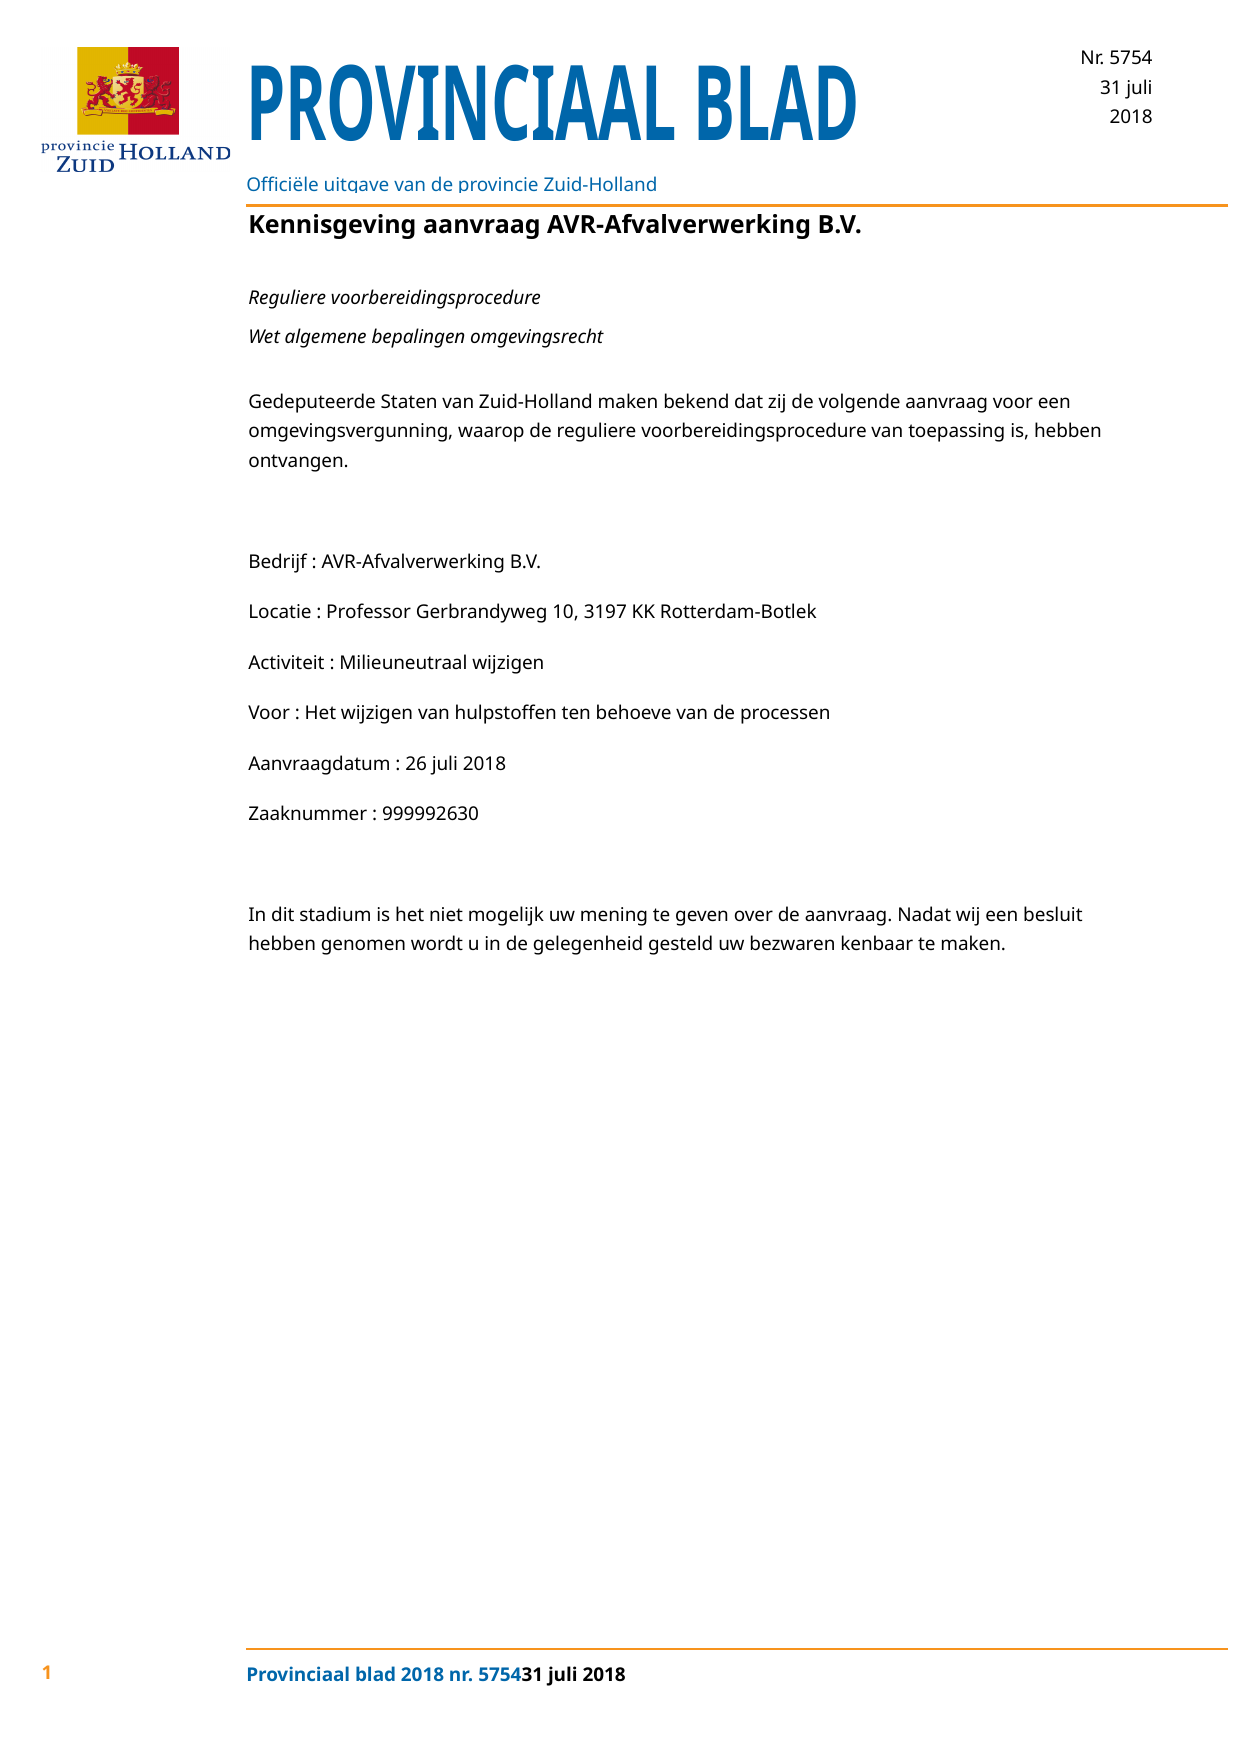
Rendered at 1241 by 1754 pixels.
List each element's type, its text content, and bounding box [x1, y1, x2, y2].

text Gedeputeerde Staten van Zuid-Holland maken bekend dat zij de volgende aanvraag voor een omgevingsvergunning, waarop de reguliere voorbereidingsprocedure van toepassing is, hebben ontvangen. [248, 388, 1152, 473]
text Kennisgeving aanvraag AVR-Afvalverwerking B.V. [248, 207, 1152, 241]
text Voor : Het wijzigen van hulpstoffen ten behoeve van de processen [248, 699, 1152, 725]
text Reguliere voorbereidingsprocedure [248, 284, 1152, 309]
text Activiteit : Milieuneutraal wijzigen [248, 649, 1152, 675]
text In dit stadium is het niet mogelijk uw mening te geven over de aanvraag. Nadat wij een besluit hebben genomen wordt u in de gelegenheid gesteld uw bezwaren kenbaar te maken. [248, 901, 1152, 956]
text Wet algemene bepalingen omgevingsrecht [248, 323, 1152, 349]
text Bedrijf : AVR-Afvalverwerking B.V. [248, 548, 1152, 574]
text Locatie : Professor Gerbrandyweg 10, 3197 KK Rotterdam-Botlek [248, 598, 1152, 624]
text Zaaknummer : 999992630 [248, 800, 1152, 826]
text Aanvraagdatum : 26 juli 2018 [248, 750, 1152, 776]
picture [41, 47, 231, 172]
